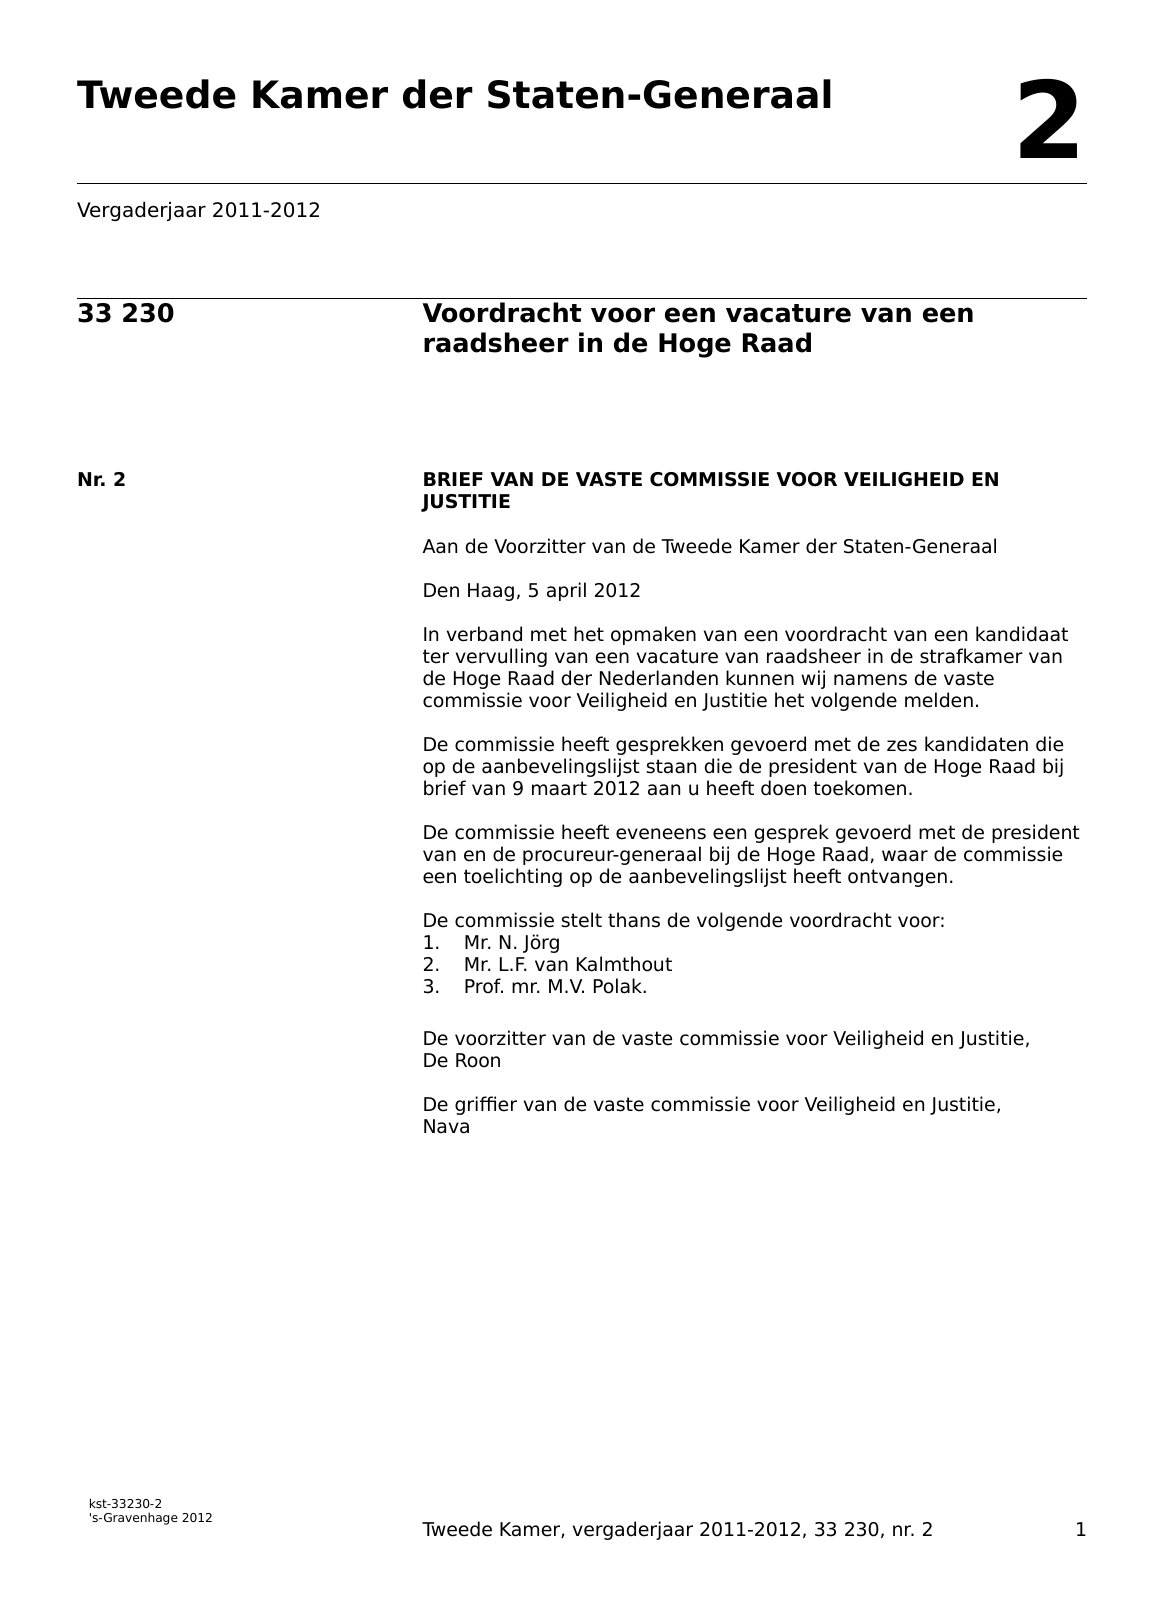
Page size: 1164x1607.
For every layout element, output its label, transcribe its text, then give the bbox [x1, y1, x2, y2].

table_cell Vergaderjaar 2011-2012 [77, 184, 1087, 298]
text De voorzitter van de vaste commissie voor Veiligheid en Justitie, De Roon [422, 1028, 1087, 1072]
subtitle Nr. 2 BRIEF VAN DE VASTE COMMISSIE VOOR VEILIGHEID EN JUSTITIE [77, 469, 1087, 513]
text 2. Mr. L.F. van Kalmthout [422, 954, 1087, 976]
text kst-33230-2 [88, 1497, 323, 1511]
text In verband met het opmaken van een voordracht van een kandidaat ter vervulling van een vacature van raadsheer in de strafkamer van de Hoge Raad der Nederlanden kunnen wij namens de vaste commissie voor Veiligheid en Justitie het volgende melden. [422, 624, 1087, 712]
text 's-Gravenhage 2012 [88, 1511, 323, 1525]
text De griffier van de vaste commissie voor Veiligheid en Justitie, Nava [422, 1094, 1087, 1138]
text De commissie heeft gesprekken gevoerd met de zes kandidaten die op de aanbevelingslijst staan die de president van de Hoge Raad bij brief van 9 maart 2012 aan u heeft doen toekomen. [422, 734, 1087, 800]
subtitle 33 230 Voordracht voor een vacature van een raadsheer in de Hoge Raad [77, 299, 1087, 358]
text Den Haag, 5 april 2012 [422, 580, 1087, 602]
text 1. Mr. N. Jörg [422, 932, 1087, 954]
text De commissie heeft eveneens een gesprek gevoerd met de president van en de procureur-generaal bij de Hoge Raad, waar de commissie een toelichting op de aanbevelingslijst heeft ontvangen. [422, 822, 1087, 888]
table_header Tweede Kamer der Staten-Generaal [77, 59, 886, 183]
text De commissie stelt thans de volgende voordracht voor: [422, 910, 1087, 932]
text 3. Prof. mr. M.V. Polak. [422, 976, 1087, 998]
table_header 2 [886, 59, 1087, 183]
text Aan de Voorzitter van de Tweede Kamer der Staten-Generaal [422, 536, 1087, 557]
